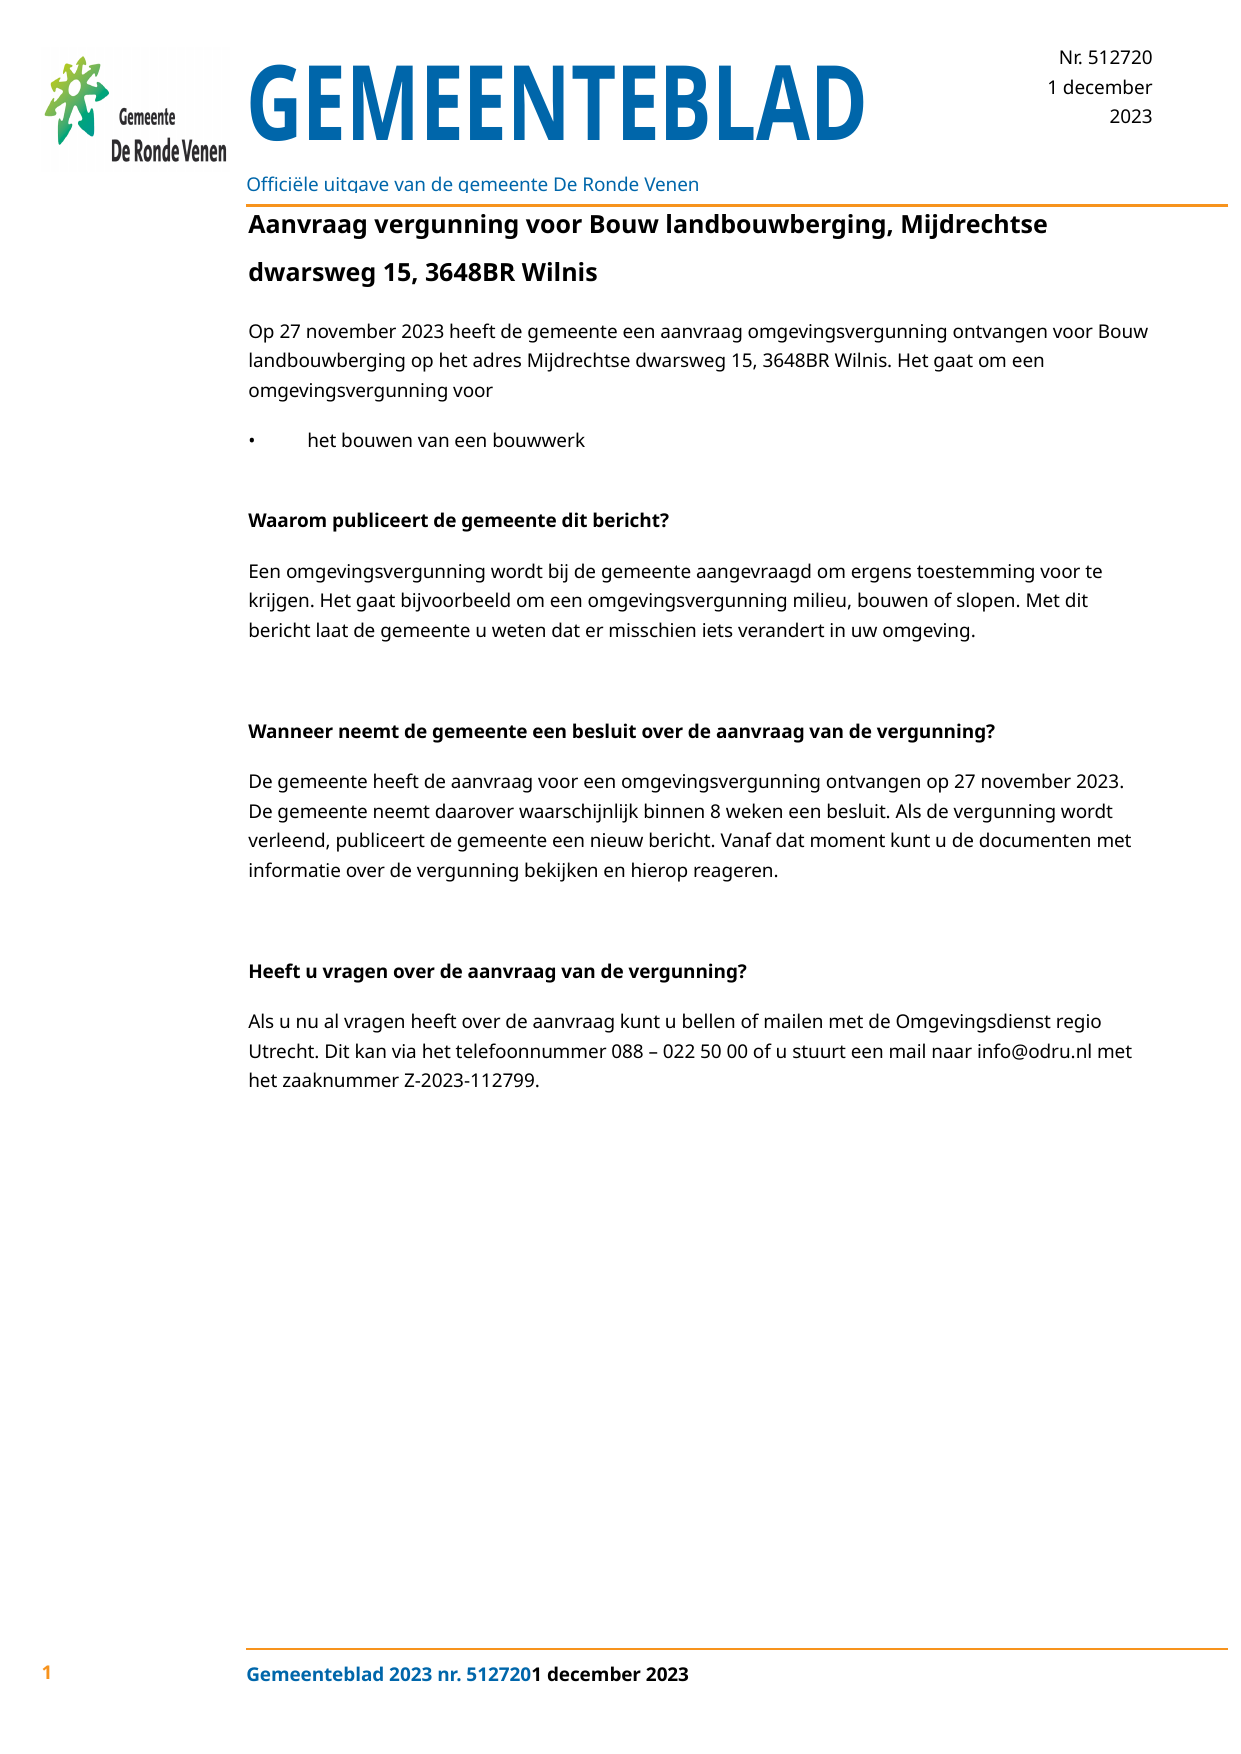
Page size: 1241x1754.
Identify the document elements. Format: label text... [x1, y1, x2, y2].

text Een omgevingsvergunning wordt bij de gemeente aangevraagd om ergens toestemming voor te krijgen. Het gaat bijvoorbeeld om een omgevingsvergunning milieu, bouwen of slopen. Met dit bericht laat de gemeente u weten dat er misschien iets verandert in uw omgeving. [248, 558, 1152, 643]
text Op 27 november 2023 heeft de gemeente een aanvraag omgevingsvergunning ontvangen voor Bouw landbouwberging op het adres Mijdrechtse dwarsweg 15, 3648BR Wilnis. Het gaat om een omgevingsvergunning voor [248, 318, 1152, 403]
list het bouwen van een bouwwerk [248, 427, 1152, 453]
text Aanvraag vergunning voor Bouw landbouwberging, Mijdrechtse dwarsweg 15, 3648BR Wilnis [248, 207, 1152, 288]
text Waarom publiceert de gemeente dit bericht? [248, 507, 1152, 533]
text Heeft u vragen over de aanvraag van de vergunning? [248, 958, 1152, 984]
text Als u nu al vragen heeft over de aanvraag kunt u bellen of mailen met de Omgevingsdienst regio Utrecht. Dit kan via het telefoonnummer 088 – 022 50 00 of u stuurt een mail naar info@odru.nl met het zaaknummer Z-2023-112799. [248, 1008, 1152, 1093]
picture [41, 47, 231, 172]
text Wanneer neemt de gemeente een besluit over de aanvraag van de vergunning? [248, 718, 1152, 744]
text De gemeente heeft de aanvraag voor een omgevingsvergunning ontvangen op 27 november 2023. De gemeente neemt daarover waarschijnlijk binnen 8 weken een besluit. Als de vergunning wordt verleend, publiceert de gemeente een nieuw bericht. Vanaf dat moment kunt u de documenten met informatie over de vergunning bekijken en hierop reageren. [248, 768, 1152, 883]
